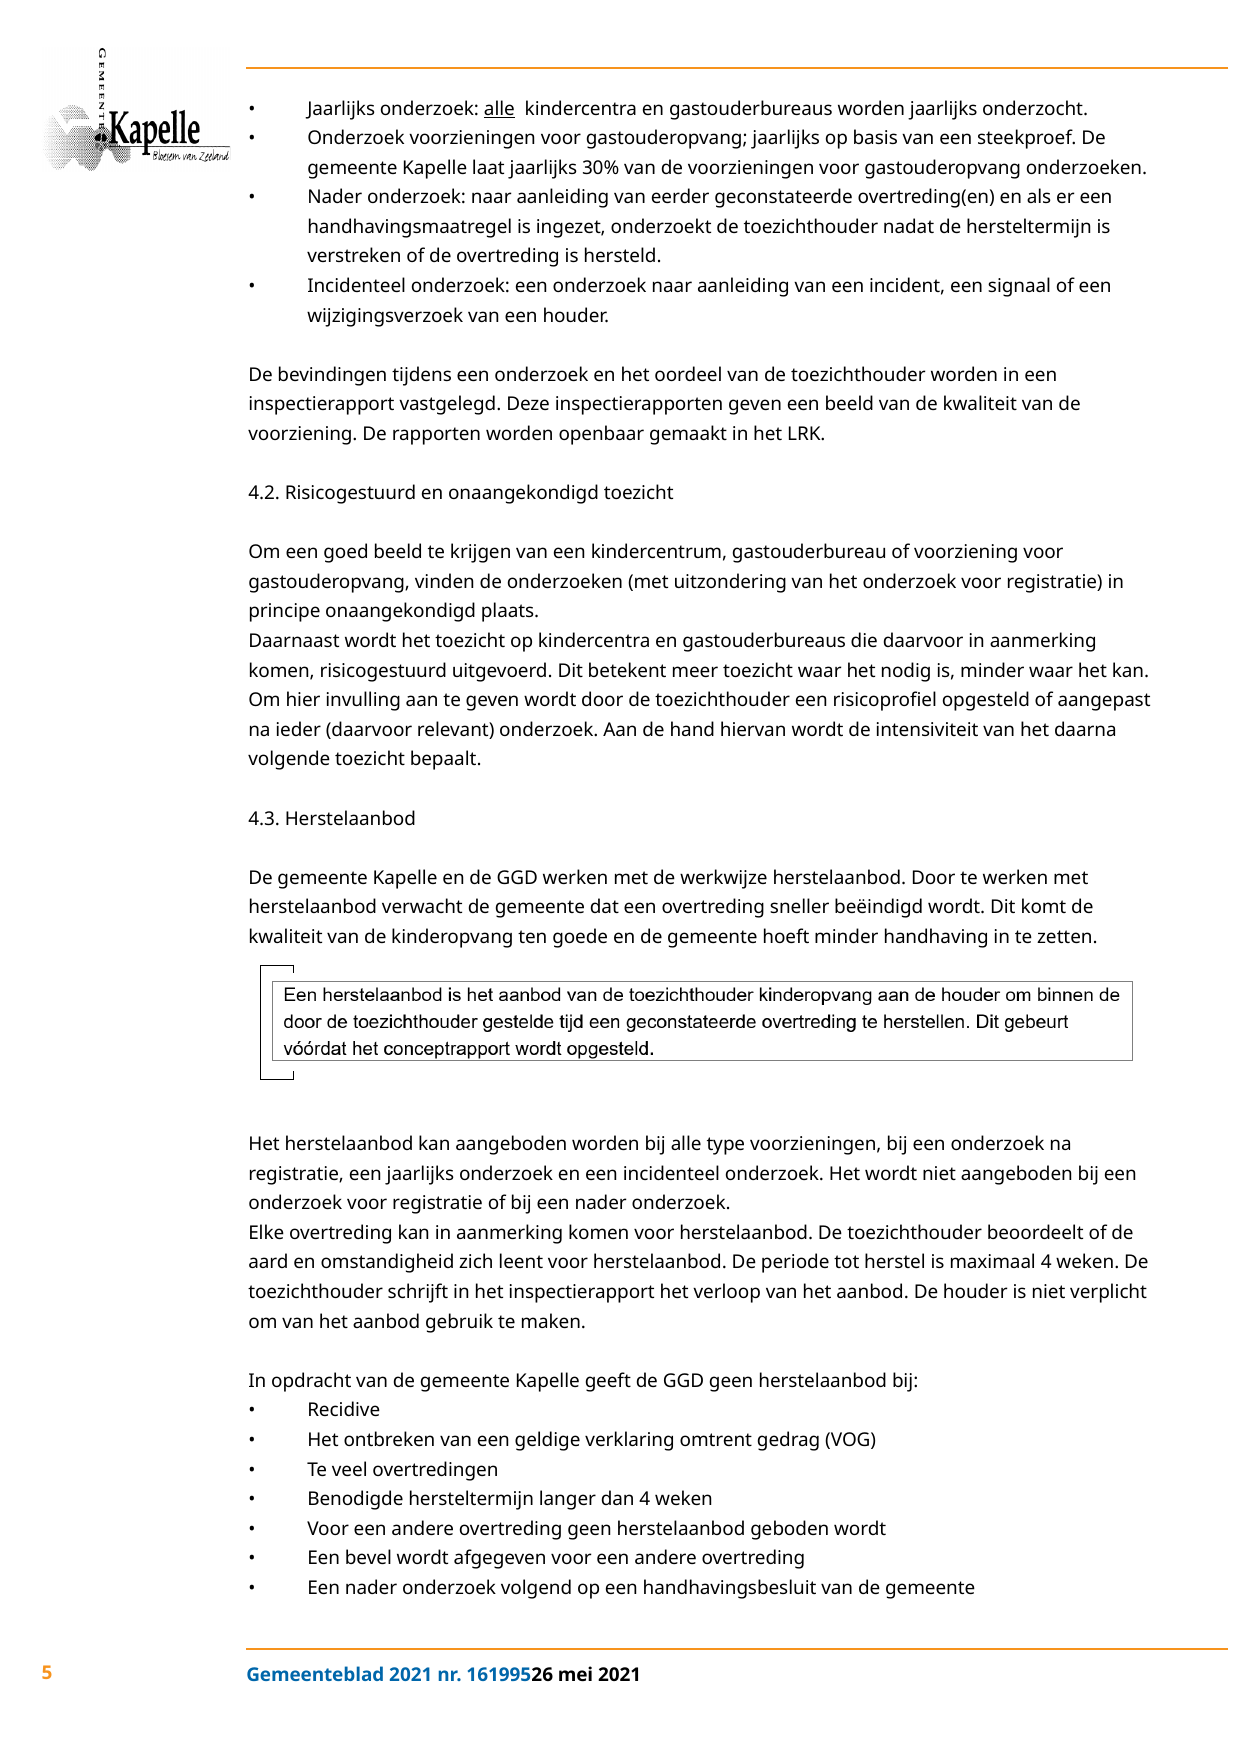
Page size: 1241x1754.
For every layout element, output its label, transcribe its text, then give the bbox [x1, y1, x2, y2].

text Elke overtreding kan in aanmerking komen voor herstelaanbod. De toezichthouder beoordeelt of de aard en omstandigheid zich leent voor herstelaanbod. De periode tot herstel is maximaal 4 weken. De toezichthouder schrijft in het inspectierapport het verloop van het aanbod. De houder is niet verplicht om van het aanbod gebruik te maken. [248, 1219, 1152, 1333]
text De bevindingen tijdens een onderzoek en het oordeel van de toezichthouder worden in een inspectierapport vastgelegd. Deze inspectierapporten geven een beeld van de kwaliteit van de voorziening. De rapporten worden openbaar gemaakt in het LRK. [248, 361, 1152, 446]
text 4.3. Herstelaanbod [248, 805, 1152, 831]
list Jaarlijks onderzoek: alle kindercentra en gastouderbureaus worden jaarlijks onderzocht. [248, 95, 1152, 121]
list Een nader onderzoek volgend op een handhavingsbesluit van de gemeente [248, 1574, 1152, 1600]
list Benodigde hersteltermijn langer dan 4 weken [248, 1485, 1152, 1511]
text 4.2. Risicogestuurd en onaangekondigd toezicht [248, 479, 1152, 505]
text De gemeente Kapelle en de GGD werken met de werkwijze herstelaanbod. Door te werken met herstelaanbod verwacht de gemeente dat een overtreding sneller beëindigd wordt. Dit komt de kwaliteit van de kinderopvang ten goede en de gemeente hoeft minder handhaving in te zetten. [248, 864, 1152, 949]
list Nader onderzoek: naar aanleiding van eerder geconstateerde overtreding(en) en als er een handhavingsmaatregel is ingezet, onderzoekt de toezichthouder nadat de hersteltermijn is verstreken of de overtreding is hersteld. [248, 183, 1152, 268]
list Voor een andere overtreding geen herstelaanbod geboden wordt [248, 1515, 1152, 1541]
picture [41, 47, 231, 172]
list Te veel overtredingen [248, 1456, 1152, 1481]
list Incidenteel onderzoek: een onderzoek naar aanleiding van een incident, een signaal of een wijzigingsverzoek van een houder. [248, 272, 1152, 328]
list Recidive [248, 1397, 1152, 1422]
text In opdracht van de gemeente Kapelle geeft de GGD geen herstelaanbod bij: [248, 1367, 1152, 1393]
text Het herstelaanbod kan aangeboden worden bij alle type voorzieningen, bij een onderzoek na registratie, een jaarlijks onderzoek en een incidenteel onderzoek. Het wordt niet aangeboden bij een onderzoek voor registratie of bij een nader onderzoek. [248, 1130, 1152, 1215]
list Een bevel wordt afgegeven voor een andere overtreding [248, 1544, 1152, 1570]
list Het ontbreken van een geldige verklaring omtrent gedrag (VOG) [248, 1426, 1152, 1452]
text Daarnaast wordt het toezicht op kindercentra en gastouderbureaus die daarvoor in aanmerking komen, risicogestuurd uitgevoerd. Dit betekent meer toezicht waar het nodig is, minder waar het kan. Om hier invulling aan te geven wordt door de toezichthouder een risicoprofiel opgesteld of aangepast na ieder (daarvoor relevant) onderzoek. Aan de hand hiervan wordt de intensiviteit van het daarna volgende toezicht bepaalt. [248, 627, 1152, 771]
list Onderzoek voorzieningen voor gastouderopvang; jaarlijks op basis van een steekproef. De gemeente Kapelle laat jaarlijks 30% van de voorzieningen voor gastouderopvang onderzoeken. [248, 124, 1152, 180]
picture [268, 973, 1155, 1071]
text Om een goed beeld te krijgen van een kindercentrum, gastouderbureau of voorziening voor gastouderopvang, vinden de onderzoeken (met uitzondering van het onderzoek voor registratie) in principe onaangekondigd plaats. [248, 538, 1152, 623]
